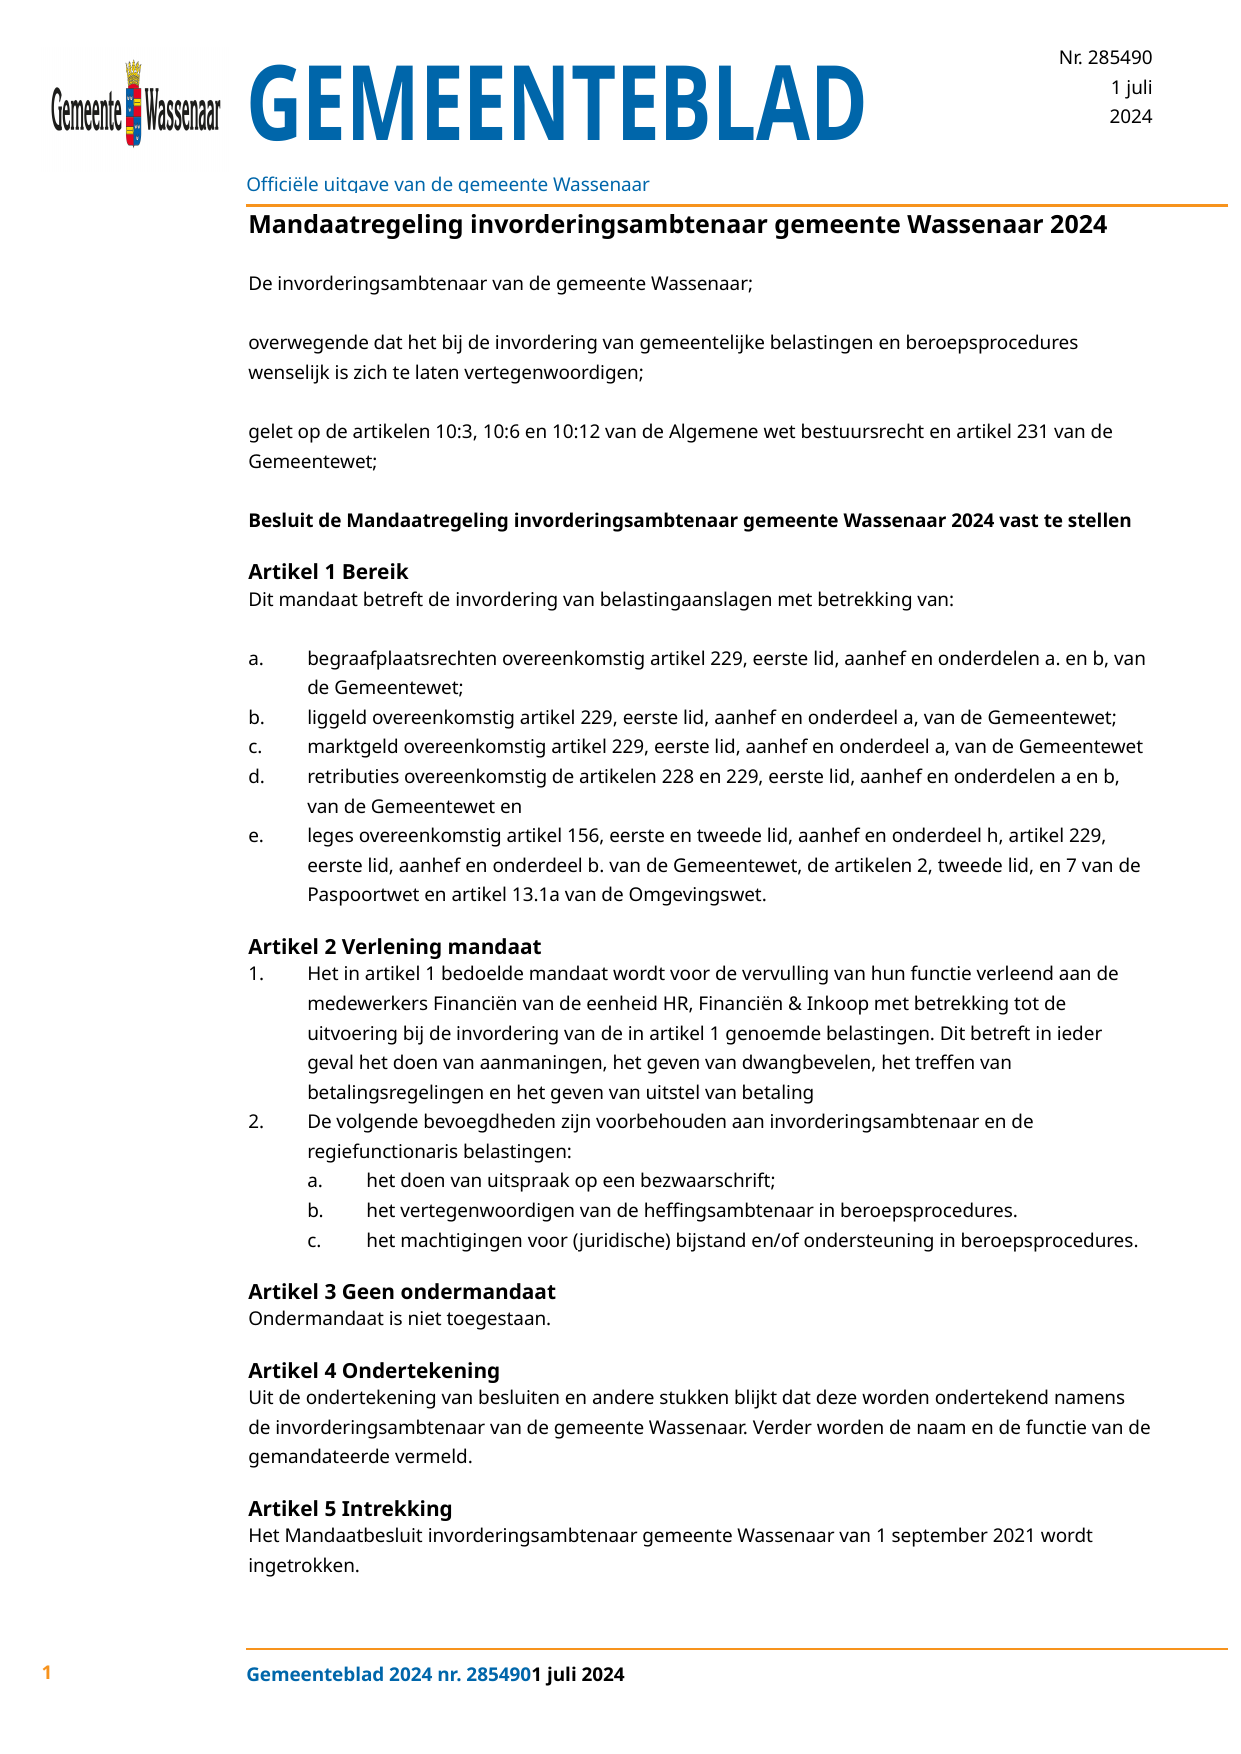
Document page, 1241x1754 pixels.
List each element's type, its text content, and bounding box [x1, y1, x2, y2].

list marktgeld overeenkomstig artikel 229, eerste lid, aanhef en onderdeel a, van de Gemeentewet [248, 734, 1152, 759]
picture [41, 47, 231, 172]
text Ondermandaat is niet toegestaan. [248, 1306, 1152, 1331]
text Besluit de Mandaatregeling invorderingsambtenaar gemeente Wassenaar 2024 vast te stellen [248, 507, 1152, 533]
list De volgende bevoegdheden zijn voorbehouden aan invorderingsambtenaar en de regiefunctionaris belastingen: [248, 1108, 1152, 1164]
text Artikel 2 Verlening mandaat [248, 932, 1152, 961]
list het doen van uitspraak op een bezwaarschrift; [307, 1168, 1152, 1193]
list leges overeenkomstig artikel 156, eerste en tweede lid, aanhef en onderdeel h, artikel 229, eerste lid, aanhef en onderdeel b. van de Gemeentewet, de artikelen 2, tweede lid, en 7 van de Paspoortwet en artikel 13.1a van de Omgevingswet. [248, 822, 1152, 907]
text Dit mandaat betreft de invordering van belastingaanslagen met betrekking van: [248, 586, 1152, 612]
list retributies overeenkomstig de artikelen 228 en 229, eerste lid, aanhef en onderdelen a en b, van de Gemeentewet en [248, 763, 1152, 819]
text De invorderingsambtenaar van de gemeente Wassenaar; [248, 270, 1152, 296]
text Uit de ondertekening van besluiten en andere stukken blijkt dat deze worden ondertekend namens de invorderingsambtenaar van de gemeente Wassenaar. Verder worden de naam en de functie van de gemandateerde vermeld. [248, 1384, 1152, 1469]
text Het Mandaatbesluit invorderingsambtenaar gemeente Wassenaar van 1 september 2021 wordt ingetrokken. [248, 1522, 1152, 1578]
text Artikel 1 Bereik [248, 557, 1152, 586]
text overwegende dat het bij de invordering van gemeentelijke belastingen en beroepsprocedures wenselijk is zich te laten vertegenwoordigen; [248, 329, 1152, 385]
text Artikel 4 Ondertekening [248, 1356, 1152, 1384]
text Artikel 3 Geen ondermandaat [248, 1277, 1152, 1306]
list het machtigingen voor (juridische) bijstand en/of ondersteuning in beroepsprocedures. [307, 1227, 1152, 1252]
list het vertegenwoordigen van de heffingsambtenaar in beroepsprocedures. [307, 1197, 1152, 1223]
text Artikel 5 Intrekking [248, 1494, 1152, 1522]
list begraafplaatsrechten overeenkomstig artikel 229, eerste lid, aanhef en onderdelen a. en b, van de Gemeentewet; [248, 645, 1152, 700]
list Het in artikel 1 bedoelde mandaat wordt voor de vervulling van hun functie verleend aan de medewerkers Financiën van de eenheid HR, Financiën & Inkoop met betrekking tot de uitvoering bij de invordering van de in artikel 1 genoemde belastingen. Dit betreft in ieder geval het doen van aanmaningen, het geven van dwangbevelen, het treffen van betalingsregelingen en het geven van uitstel van betaling [248, 961, 1152, 1104]
text Mandaatregeling invorderingsambtenaar gemeente Wassenaar 2024 [248, 207, 1152, 241]
list liggeld overeenkomstig artikel 229, eerste lid, aanhef en onderdeel a, van de Gemeentewet; [248, 704, 1152, 730]
text gelet op de artikelen 10:3, 10:6 en 10:12 van de Algemene wet bestuursrecht en artikel 231 van de Gemeentewet; [248, 418, 1152, 473]
